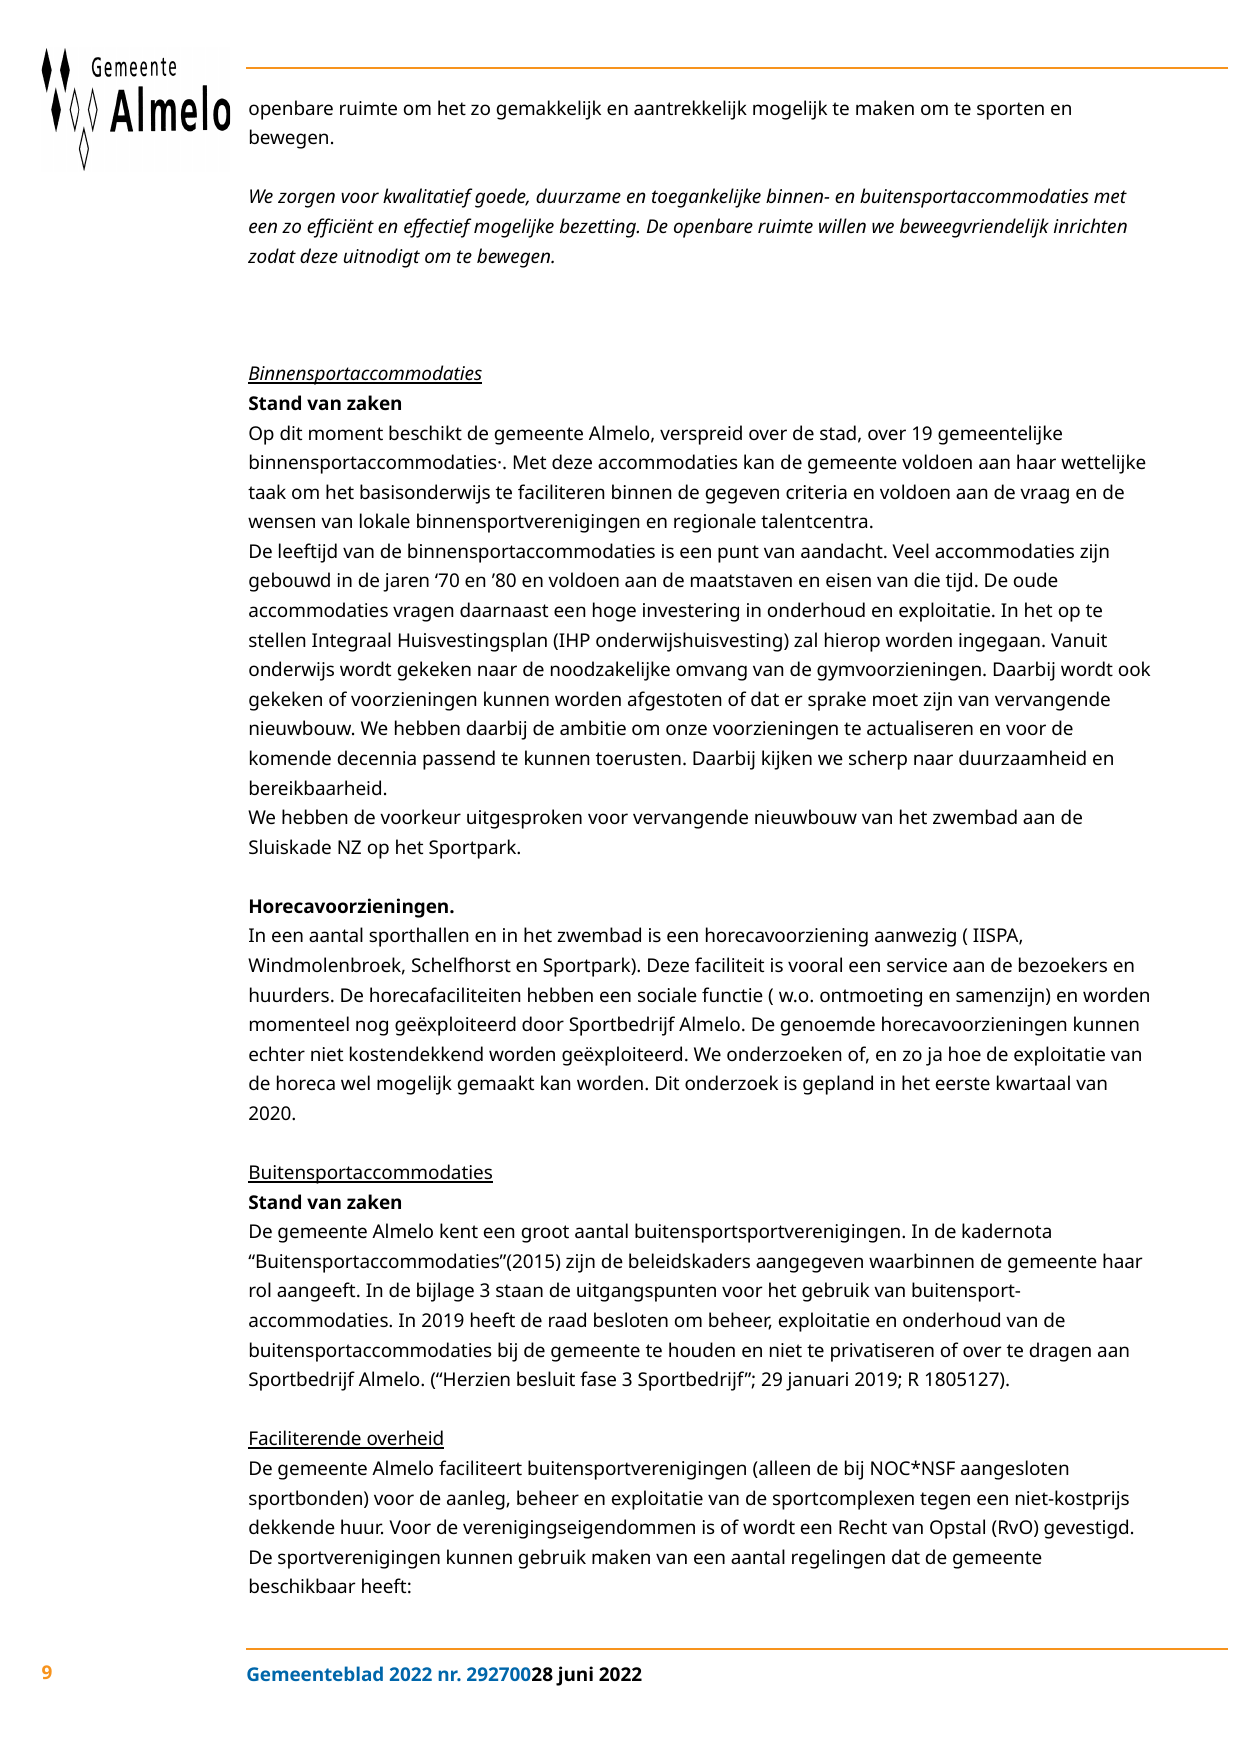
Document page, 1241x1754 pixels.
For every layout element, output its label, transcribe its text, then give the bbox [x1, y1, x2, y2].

text De leeftijd van de binnensportaccommodaties is een punt van aandacht. Veel accommodaties zijn gebouwd in de jaren ‘70 en ’80 en voldoen aan de maatstaven en eisen van die tijd. De oude accommodaties vragen daarnaast een hoge investering in onderhoud en exploitatie. In het op te stellen Integraal Huisvestingsplan (IHP onderwijshuisvesting) zal hierop worden ingegaan. Vanuit onderwijs wordt gekeken naar de noodzakelijke omvang van de gymvoorzieningen. Daarbij wordt ook gekeken of voorzieningen kunnen worden afgestoten of dat er sprake moet zijn van vervangende nieuwbouw. We hebben daarbij de ambitie om onze voorzieningen te actualiseren en voor de komende decennia passend te kunnen toerusten. Daarbij kijken we scherp naar duurzaamheid en bereikbaarheid. [248, 538, 1152, 800]
text Stand van zaken [248, 1189, 1152, 1214]
text De sportverenigingen kunnen gebruik maken van een aantal regelingen dat de gemeente beschikbaar heeft: [248, 1544, 1152, 1599]
text Binnensportaccommodaties [248, 361, 1152, 386]
text Op dit moment beschikt de gemeente Almelo, verspreid over de stad, over 19 gemeentelijke binnensportaccommodaties·. Met deze accommodaties kan de gemeente voldoen aan haar wettelijke taak om het basisonderwijs te faciliteren binnen de gegeven criteria en voldoen aan de vraag en de wensen van lokale binnensportverenigingen en regionale talentcentra. [248, 420, 1152, 534]
text Faciliterende overheid [248, 1426, 1152, 1451]
text In een aantal sporthallen en in het zwembad is een horecavoorziening aanwezig ( IISPA, Windmolenbroek, Schelfhorst en Sportpark). Deze faciliteit is vooral een service aan de bezoekers en huurders. De horecafaciliteiten hebben een sociale functie ( w.o. ontmoeting en samenzijn) en worden momenteel nog geëxploiteerd door Sportbedrijf Almelo. De genoemde horecavoorzieningen kunnen echter niet kostendekkend worden geëxploiteerd. We onderzoeken of, en zo ja hoe de exploitatie van de horeca wel mogelijk gemaakt kan worden. Dit onderzoek is gepland in het eerste kwartaal van 2020. [248, 923, 1152, 1126]
text Buitensportaccommodaties [248, 1159, 1152, 1185]
picture [41, 47, 231, 172]
text Horecavoorzieningen. [248, 893, 1152, 919]
text De gemeente Almelo faciliteert buitensportverenigingen (alleen de bij NOC*NSF aangesloten sportbonden) voor de aanleg, beheer en exploitatie van de sportcomplexen tegen een niet-kostprijs dekkende huur. Voor de verenigingseigendommen is of wordt een Recht van Opstal (RvO) gevestigd. [248, 1455, 1152, 1540]
text We hebben de voorkeur uitgesproken voor vervangende nieuwbouw van het zwembad aan de Sluiskade NZ op het Sportpark. [248, 804, 1152, 859]
text openbare ruimte om het zo gemakkelijk en aantrekkelijk mogelijk te maken om te sporten en bewegen. [248, 95, 1152, 150]
table_header We zorgen voor kwalitatief goede, duurzame en toegankelijke binnen- en buitensportaccommodaties met een zo efficiënt en effectief mogelijke bezetting. De openbare ruimte willen we beweegvriendelijk inrichten zodat deze uitnodigt om te bewegen. [248, 184, 1152, 268]
text De gemeente Almelo kent een groot aantal buitensportsportverenigingen. In de kadernota “Buitensportaccommodaties”(2015) zijn de beleidskaders aangegeven waarbinnen de gemeente haar rol aangeeft. In de bijlage 3 staan de uitgangspunten voor het gebruik van buitensport-accommodaties. In 2019 heeft de raad besloten om beheer, exploitatie en onderhoud van de buitensportaccommodaties bij de gemeente te houden en niet te privatiseren of over te dragen aan Sportbedrijf Almelo. (“Herzien besluit fase 3 Sportbedrijf”; 29 januari 2019; R 1805127). [248, 1218, 1152, 1392]
text Stand van zaken [248, 390, 1152, 416]
